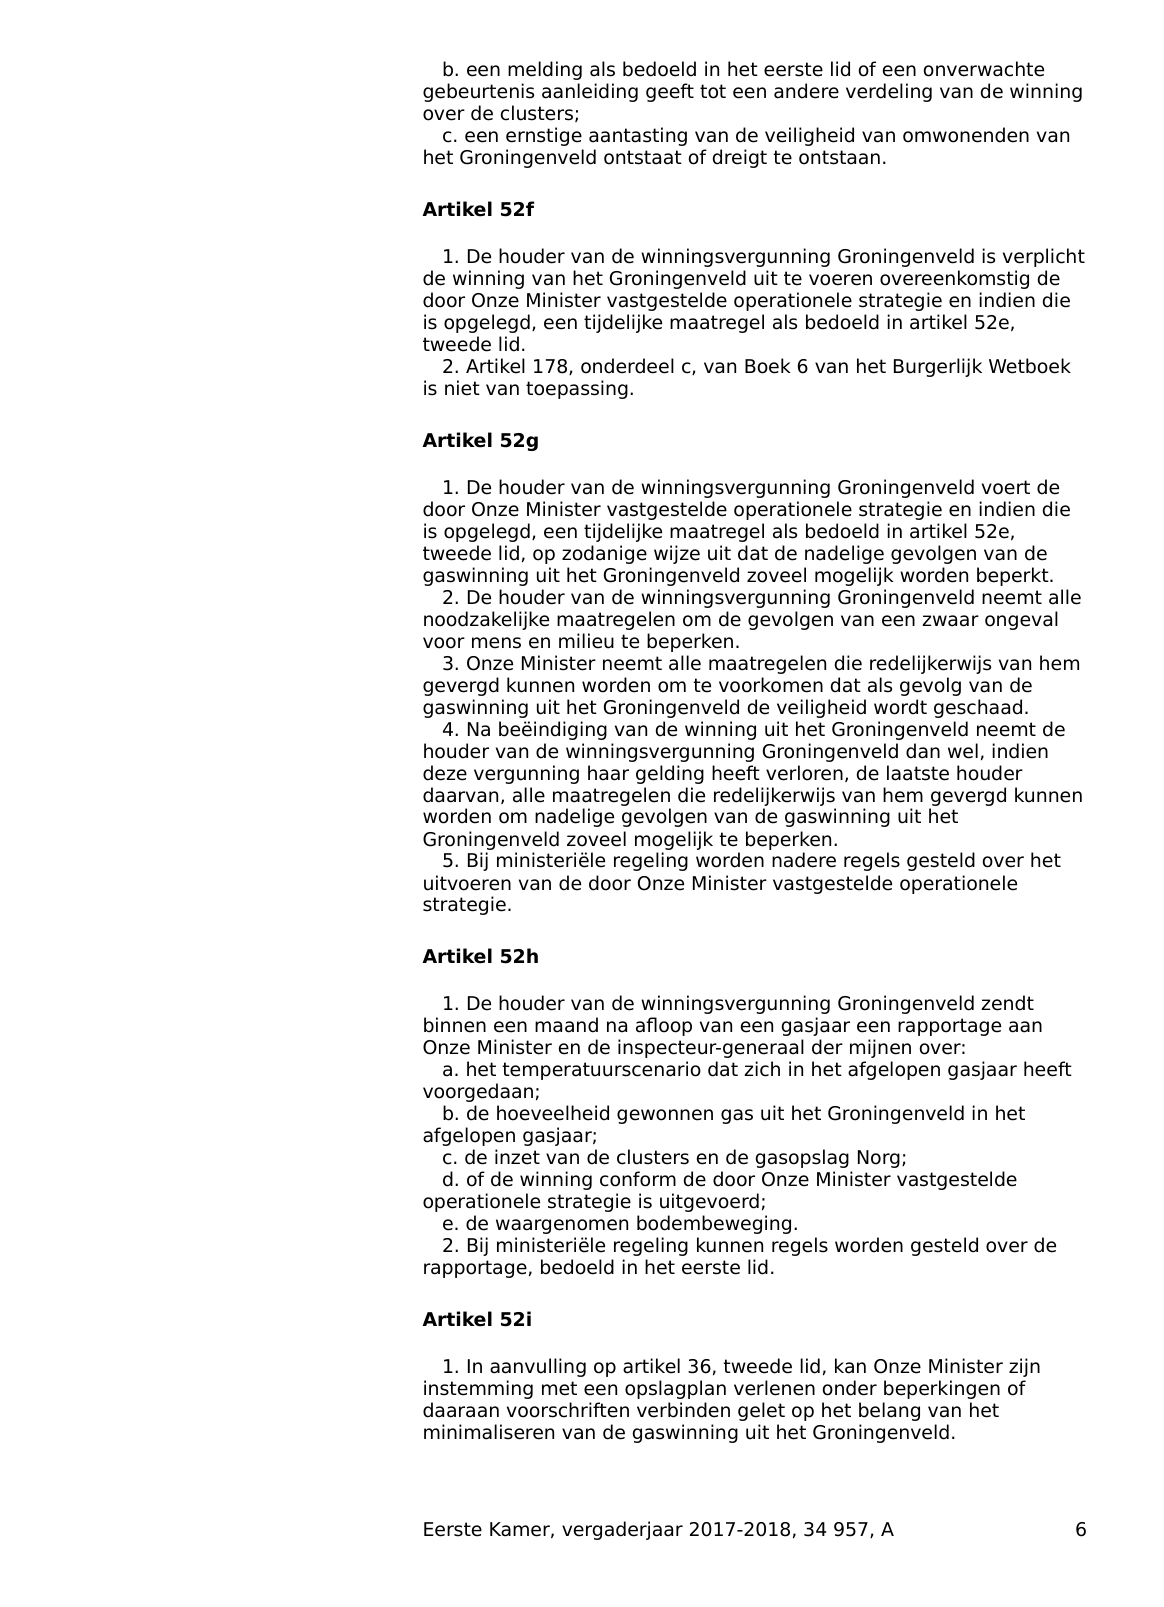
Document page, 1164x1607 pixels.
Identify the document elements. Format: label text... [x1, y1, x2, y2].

text c. de inzet van de clusters en de gasopslag Norg; [422, 1147, 1087, 1169]
text b. een melding als bedoeld in het eerste lid of een onverwachte gebeurtenis aanleiding geeft tot een andere verdeling van de winning over de clusters; [422, 59, 1087, 125]
text 2. Artikel 178, onderdeel c, van Boek 6 van het Burgerlijk Wetboek is niet van toepassing. [422, 356, 1087, 400]
text 4. Na beëindiging van de winning uit het Groningenveld neemt de houder van de winningsvergunning Groningenveld dan wel, indien deze vergunning haar gelding heeft verloren, de laatste houder daarvan, alle maatregelen die redelijkerwijs van hem gevergd kunnen worden om nadelige gevolgen van de gaswinning uit het Groningenveld zoveel mogelijk te beperken. [422, 718, 1087, 850]
text 2. De houder van de winningsvergunning Groningenveld neemt alle noodzakelijke maatregelen om de gevolgen van een zwaar ongeval voor mens en milieu te beperken. [422, 587, 1087, 653]
subtitle Artikel 52f [422, 199, 1087, 221]
subtitle Artikel 52h [422, 946, 1087, 968]
text 3. Onze Minister neemt alle maatregelen die redelijkerwijs van hem gevergd kunnen worden om te voorkomen dat als gevolg van de gaswinning uit het Groningenveld de veiligheid wordt geschaad. [422, 653, 1087, 718]
text c. een ernstige aantasting van de veiligheid van omwonenden van het Groningenveld ontstaat of dreigt te ontstaan. [422, 125, 1087, 169]
text b. de hoeveelheid gewonnen gas uit het Groningenveld in het afgelopen gasjaar; [422, 1103, 1087, 1147]
subtitle Artikel 52g [422, 430, 1087, 452]
text 5. Bij ministeriële regeling worden nadere regels gesteld over het uitvoeren van de door Onze Minister vastgestelde operationele strategie. [422, 850, 1087, 916]
text 1. De houder van de winningsvergunning Groningenveld zendt binnen een maand na afloop van een gasjaar een rapportage aan Onze Minister en de inspecteur-generaal der mijnen over: [422, 993, 1087, 1059]
subtitle Artikel 52i [422, 1309, 1087, 1331]
text 1. De houder van de winningsvergunning Groningenveld voert de door Onze Minister vastgestelde operationele strategie en indien die is opgelegd, een tijdelijke maatregel als bedoeld in artikel 52e, tweede lid, op zodanige wijze uit dat de nadelige gevolgen van de gaswinning uit het Groningenveld zoveel mogelijk worden beperkt. [422, 477, 1087, 587]
text e. de waargenomen bodembeweging. [422, 1213, 1087, 1235]
text 1. De houder van de winningsvergunning Groningenveld is verplicht de winning van het Groningenveld uit te voeren overeenkomstig de door Onze Minister vastgestelde operationele strategie en indien die is opgelegd, een tijdelijke maatregel als bedoeld in artikel 52e, tweede lid. [422, 246, 1087, 356]
text 1. In aanvulling op artikel 36, tweede lid, kan Onze Minister zijn instemming met een opslagplan verlenen onder beperkingen of daaraan voorschriften verbinden gelet op het belang van het minimaliseren van de gaswinning uit het Groningenveld. [422, 1356, 1087, 1444]
text d. of de winning conform de door Onze Minister vastgestelde operationele strategie is uitgevoerd; [422, 1169, 1087, 1213]
text a. het temperatuurscenario dat zich in het afgelopen gasjaar heeft voorgedaan; [422, 1059, 1087, 1103]
text 2. Bij ministeriële regeling kunnen regels worden gesteld over de rapportage, bedoeld in het eerste lid. [422, 1235, 1087, 1279]
